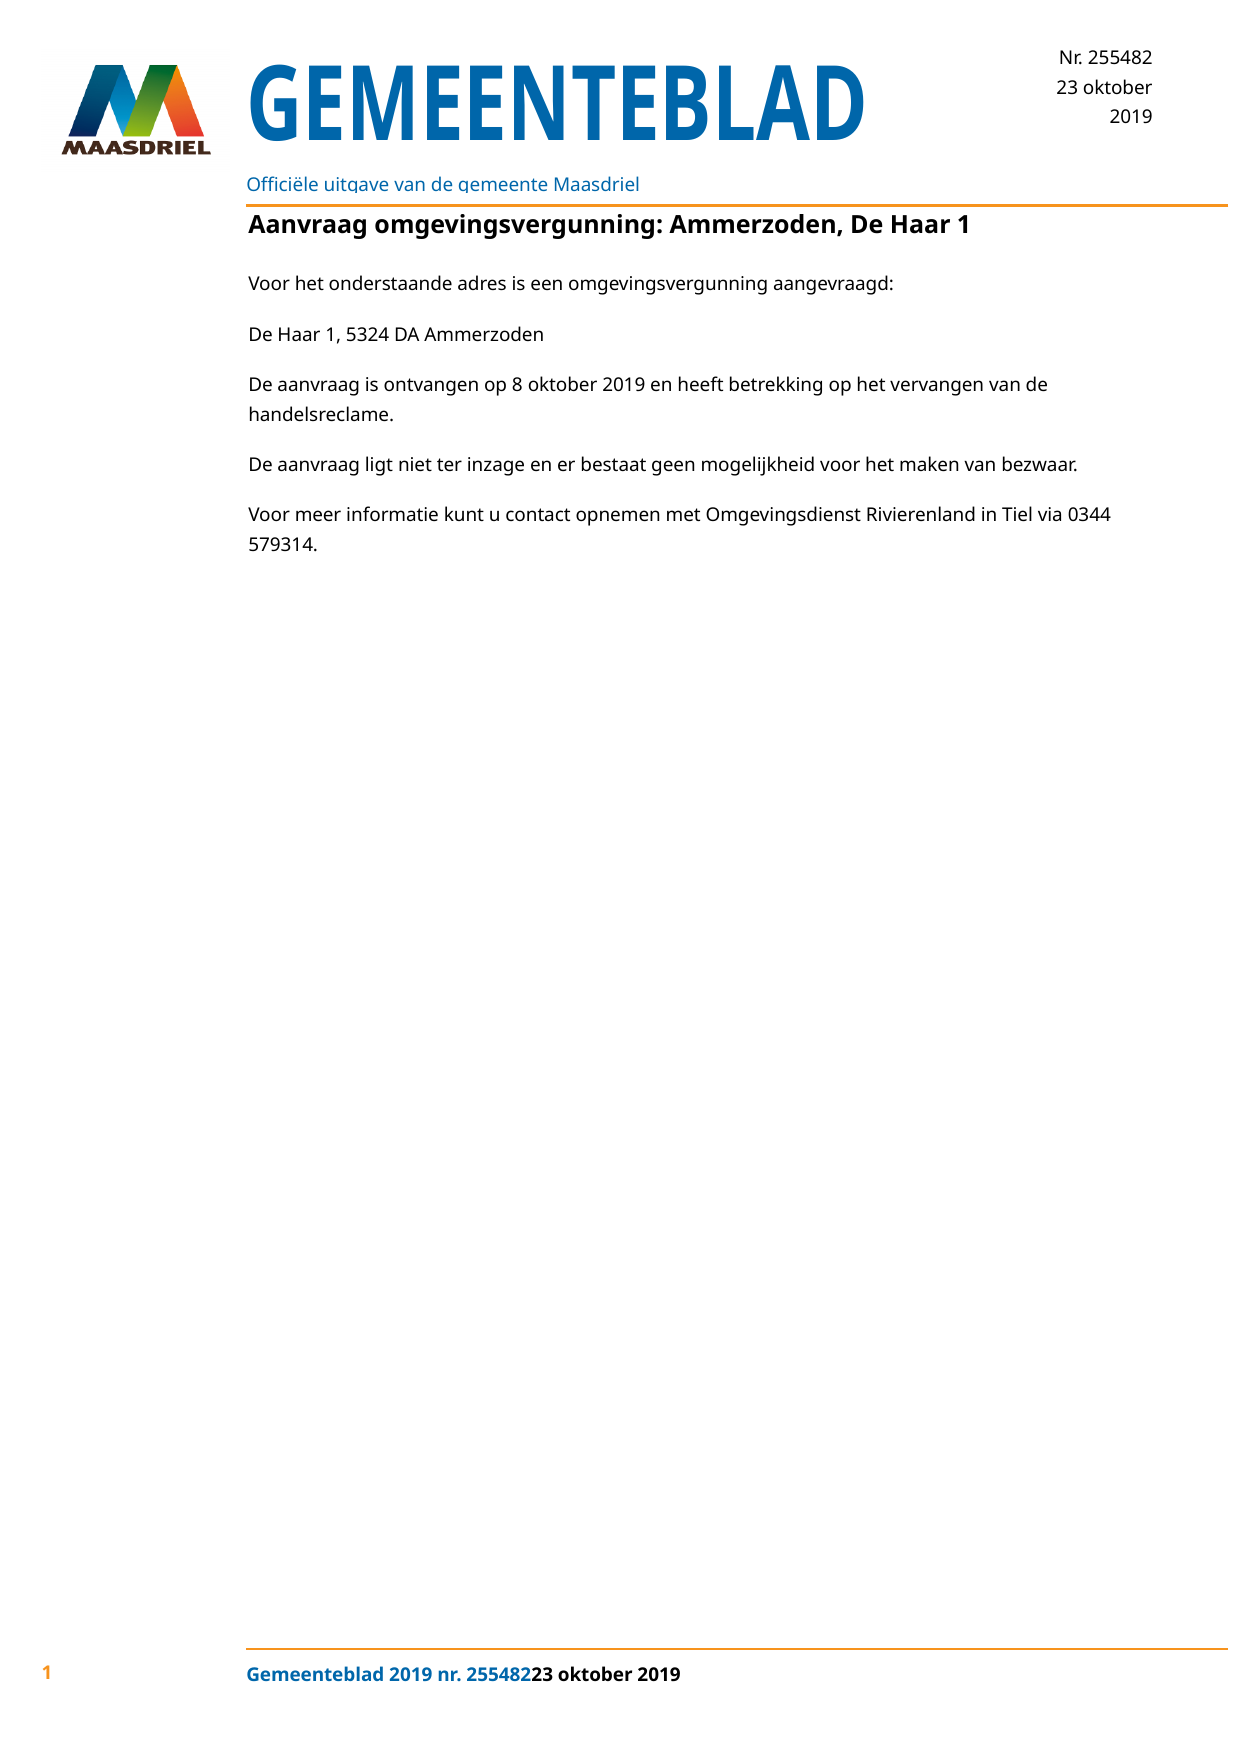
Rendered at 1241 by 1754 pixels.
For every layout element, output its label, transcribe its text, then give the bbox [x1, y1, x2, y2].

text De aanvraag ligt niet ter inzage en er bestaat geen mogelijkheid voor het maken van bezwaar. [248, 451, 1152, 477]
text Voor het onderstaande adres is een omgevingsvergunning aangevraagd: [248, 270, 1152, 296]
text De Haar 1, 5324 DA Ammerzoden [248, 321, 1152, 346]
text De aanvraag is ontvangen op 8 oktober 2019 en heeft betrekking op het vervangen van de handelsreclame. [248, 371, 1152, 426]
text Aanvraag omgevingsvergunning: Ammerzoden, De Haar 1 [248, 207, 1152, 241]
picture [41, 47, 231, 172]
text Voor meer informatie kunt u contact opnemen met Omgevingsdienst Rivierenland in Tiel via 0344 579314. [248, 502, 1152, 557]
